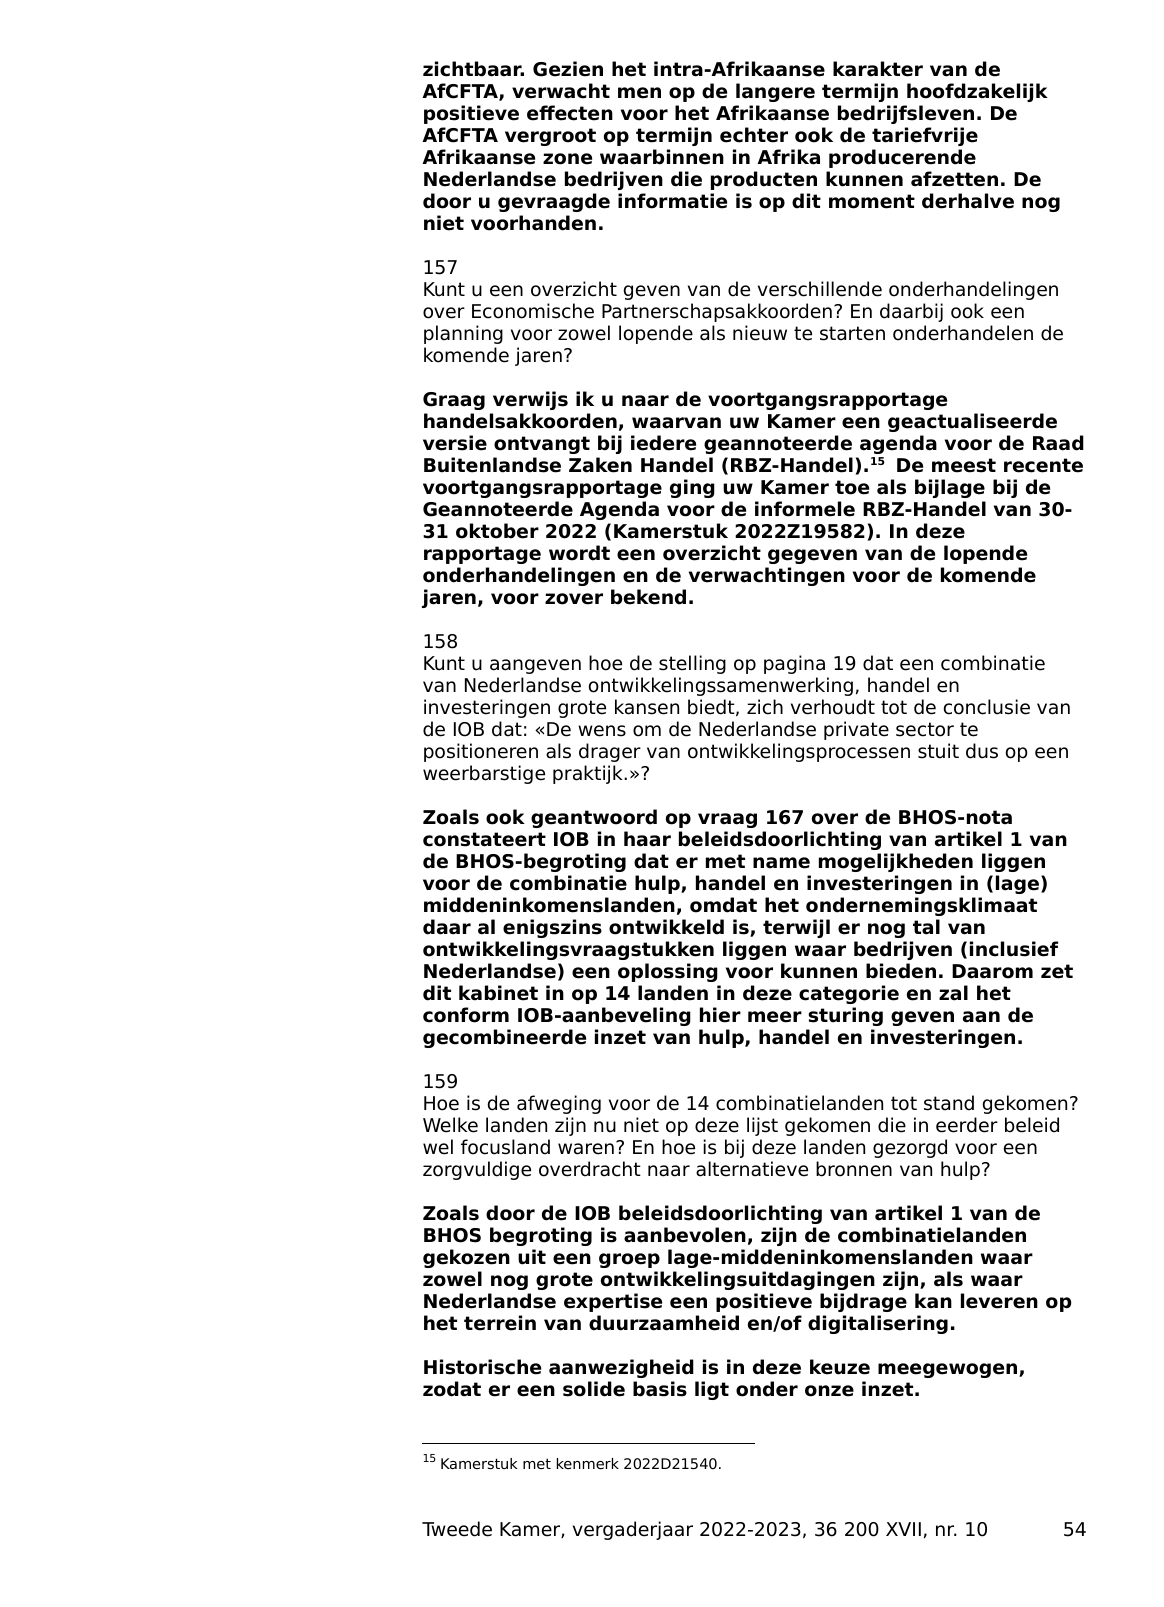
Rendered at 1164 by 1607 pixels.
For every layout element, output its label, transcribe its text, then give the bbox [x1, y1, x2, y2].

text Kamerstuk met kenmerk 2022D21540. [422, 1452, 1087, 1474]
text Historische aanwezigheid is in deze keuze meegewogen, zodat er een solide basis ligt onder onze inzet. [422, 1357, 1087, 1401]
text 157 [422, 257, 1087, 279]
text Kunt u een overzicht geven van de verschillende onderhandelingen over Economische Partnerschapsakkoorden? En daarbij ook een planning voor zowel lopende als nieuw te starten onderhandelen de komende jaren? [422, 279, 1087, 367]
text Hoe is de afweging voor de 14 combinatielanden tot stand gekomen? Welke landen zijn nu niet op deze lijst gekomen die in eerder beleid wel focusland waren? En hoe is bij deze landen gezorgd voor een zorgvuldige overdracht naar alternatieve bronnen van hulp? [422, 1093, 1087, 1181]
text zichtbaar. Gezien het intra-Afrikaanse karakter van de AfCFTA, verwacht men op de langere termijn hoofdzakelijk positieve effecten voor het Afrikaanse bedrijfsleven. De AfCFTA vergroot op termijn echter ook de tariefvrije Afrikaanse zone waarbinnen in Afrika producerende Nederlandse bedrijven die producten kunnen afzetten. De door u gevraagde informatie is op dit moment derhalve nog niet voorhanden. [422, 59, 1087, 235]
text 158 [422, 631, 1087, 653]
text 159 [422, 1071, 1087, 1093]
text Zoals ook geantwoord op vraag 167 over de BHOS-nota constateert IOB in haar beleidsdoorlichting van artikel 1 van de BHOS-begroting dat er met name mogelijkheden liggen voor de combinatie hulp, handel en investeringen in (lage) middeninkomenslanden, omdat het ondernemingsklimaat daar al enigszins ontwikkeld is, terwijl er nog tal van ontwikkelingsvraagstukken liggen waar bedrijven (inclusief Nederlandse) een oplossing voor kunnen bieden. Daarom zet dit kabinet in op 14 landen in deze categorie en zal het conform IOB-aanbeveling hier meer sturing geven aan de gecombineerde inzet van hulp, handel en investeringen. [422, 807, 1087, 1049]
text Kunt u aangeven hoe de stelling op pagina 19 dat een combinatie van Nederlandse ontwikkelingssamenwerking, handel en investeringen grote kansen biedt, zich verhoudt tot de conclusie van de IOB dat: «De wens om de Nederlandse private sector te positioneren als drager van ontwikkelingsprocessen stuit dus op een weerbarstige praktijk.»? [422, 653, 1087, 785]
text Zoals door de IOB beleidsdoorlichting van artikel 1 van de BHOS begroting is aanbevolen, zijn de combinatielanden gekozen uit een groep lage-middeninkomenslanden waar zowel nog grote ontwikkelingsuitdagingen zijn, als waar Nederlandse expertise een positieve bijdrage kan leveren op het terrein van duurzaamheid en/of digitalisering. [422, 1203, 1087, 1335]
text Graag verwijs ik u naar de voortgangsrapportage handelsakkoorden, waarvan uw Kamer een geactualiseerde versie ontvangt bij iedere geannoteerde agenda voor de Raad Buitenlandse Zaken Handel (RBZ-Handel). De meest recente voortgangsrapportage ging uw Kamer toe als bijlage bij de Geannoteerde Agenda voor de informele RBZ-Handel van 30-31 oktober 2022 (Kamerstuk 2022Z19582). In deze rapportage wordt een overzicht gegeven van de lopende onderhandelingen en de verwachtingen voor de komende jaren, voor zover bekend. [422, 389, 1087, 609]
